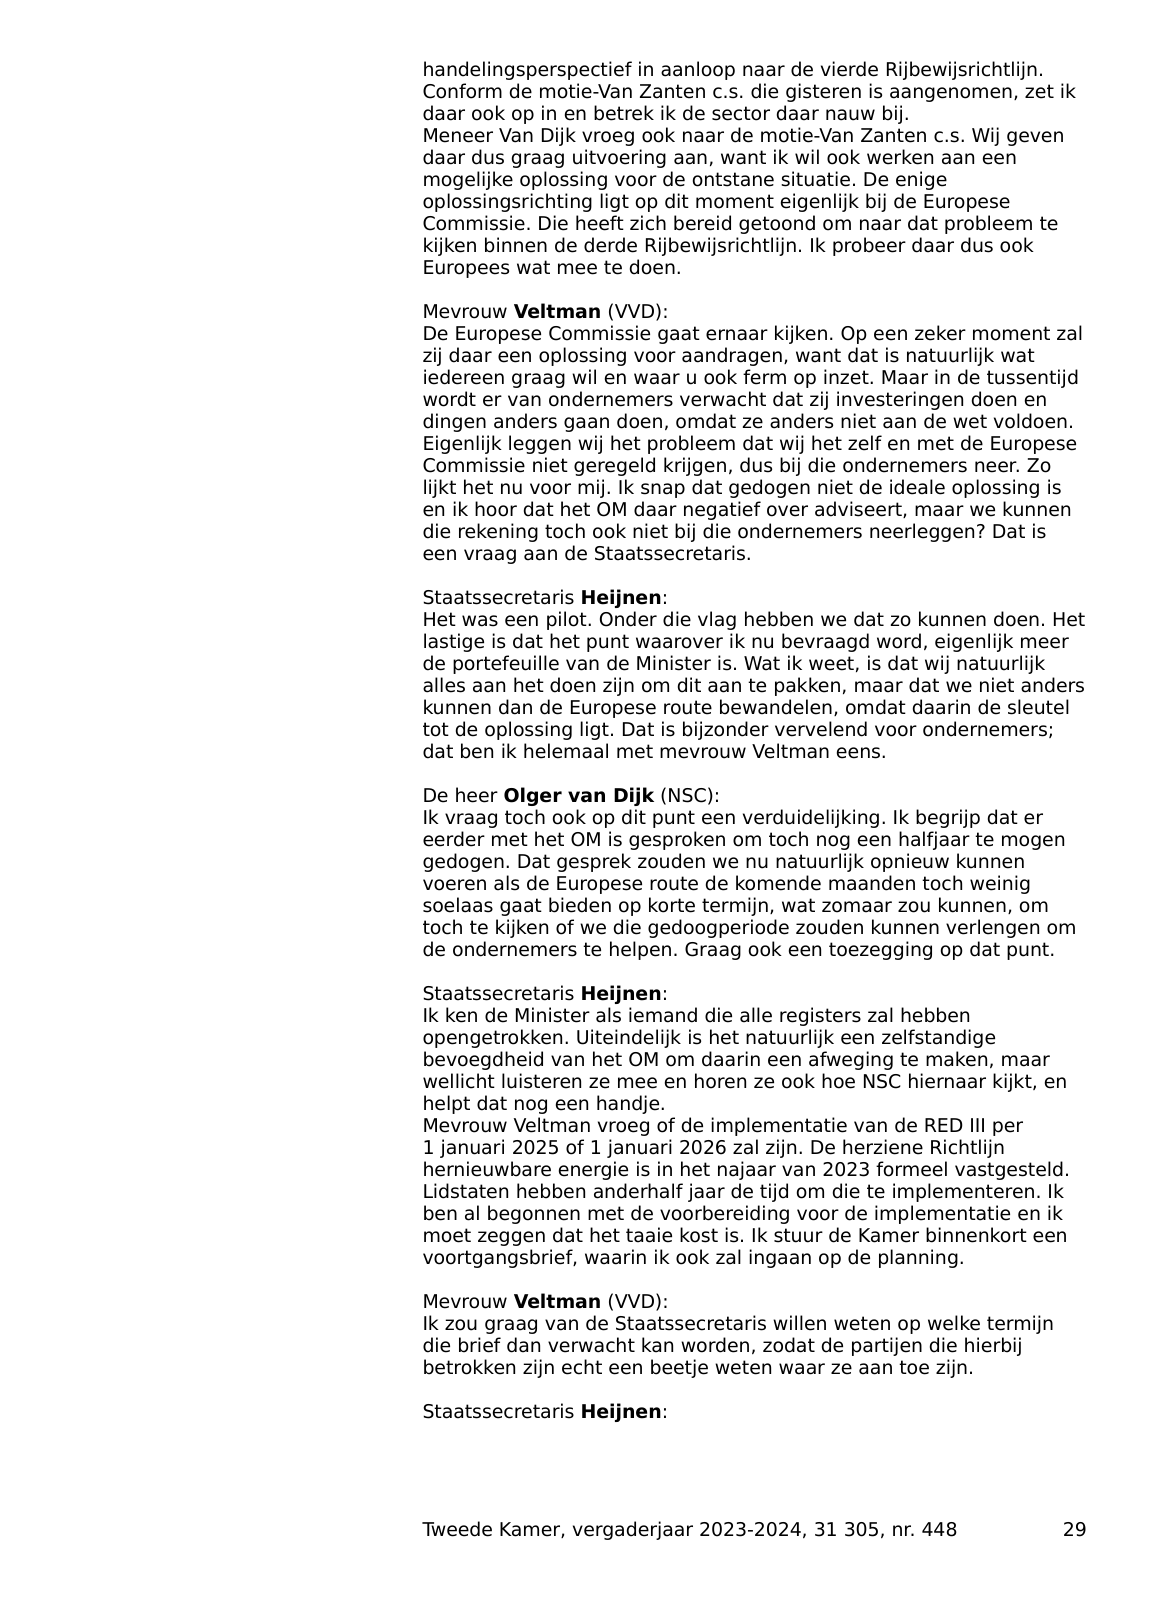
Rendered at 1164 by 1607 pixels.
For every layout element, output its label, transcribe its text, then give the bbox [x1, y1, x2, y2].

text Ik vraag toch ook op dit punt een verduidelijking. Ik begrijp dat er eerder met het OM is gesproken om toch nog een halfjaar te mogen gedogen. Dat gesprek zouden we nu natuurlijk opnieuw kunnen voeren als de Europese route de komende maanden toch weinig soelaas gaat bieden op korte termijn, wat zomaar zou kunnen, om toch te kijken of we die gedoogperiode zouden kunnen verlengen om de ondernemers te helpen. Graag ook een toezegging op dat punt. [422, 807, 1087, 961]
text Het was een pilot. Onder die vlag hebben we dat zo kunnen doen. Het lastige is dat het punt waarover ik nu bevraagd word, eigenlijk meer de portefeuille van de Minister is. Wat ik weet, is dat wij natuurlijk alles aan het doen zijn om dit aan te pakken, maar dat we niet anders kunnen dan de Europese route bewandelen, omdat daarin de sleutel tot de oplossing ligt. Dat is bijzonder vervelend voor ondernemers; dat ben ik helemaal met mevrouw Veltman eens. [422, 609, 1087, 763]
text Ik ken de Minister als iemand die alle registers zal hebben opengetrokken. Uiteindelijk is het natuurlijk een zelfstandige bevoegdheid van het OM om daarin een afweging te maken, maar wellicht luisteren ze mee en horen ze ook hoe NSC hiernaar kijkt, en helpt dat nog een handje. [422, 1005, 1087, 1115]
text De Europese Commissie gaat ernaar kijken. Op een zeker moment zal zij daar een oplossing voor aandragen, want dat is natuurlijk wat iedereen graag wil en waar u ook ferm op inzet. Maar in de tussentijd wordt er van ondernemers verwacht dat zij investeringen doen en dingen anders gaan doen, omdat ze anders niet aan de wet voldoen. Eigenlijk leggen wij het probleem dat wij het zelf en met de Europese Commissie niet geregeld krijgen, dus bij die ondernemers neer. Zo lijkt het nu voor mij. Ik snap dat gedogen niet de ideale oplossing is en ik hoor dat het OM daar negatief over adviseert, maar we kunnen die rekening toch ook niet bij die ondernemers neerleggen? Dat is een vraag aan de Staatssecretaris. [422, 323, 1087, 565]
text Staatssecretaris Heijnen: [422, 1401, 1087, 1423]
text Staatssecretaris Heijnen: [422, 983, 1087, 1005]
text Mevrouw Veltman (VVD): [422, 301, 1087, 323]
text Staatssecretaris Heijnen: [422, 587, 1087, 609]
text Meneer Van Dijk vroeg ook naar de motie-Van Zanten c.s. Wij geven daar dus graag uitvoering aan, want ik wil ook werken aan een mogelijke oplossing voor de ontstane situatie. De enige oplossingsrichting ligt op dit moment eigenlijk bij de Europese Commissie. Die heeft zich bereid getoond om naar dat probleem te kijken binnen de derde Rijbewijsrichtlijn. Ik probeer daar dus ook Europees wat mee te doen. [422, 125, 1087, 279]
text handelingsperspectief in aanloop naar de vierde Rijbewijsrichtlijn. Conform de motie-Van Zanten c.s. die gisteren is aangenomen, zet ik daar ook op in en betrek ik de sector daar nauw bij. [422, 59, 1087, 125]
text Mevrouw Veltman (VVD): [422, 1291, 1087, 1313]
text De heer Olger van Dijk (NSC): [422, 785, 1087, 807]
text Mevrouw Veltman vroeg of de implementatie van de RED III per 1 januari 2025 of 1 januari 2026 zal zijn. De herziene Richtlijn hernieuwbare energie is in het najaar van 2023 formeel vastgesteld. Lidstaten hebben anderhalf jaar de tijd om die te implementeren. Ik ben al begonnen met de voorbereiding voor de implementatie en ik moet zeggen dat het taaie kost is. Ik stuur de Kamer binnenkort een voortgangsbrief, waarin ik ook zal ingaan op de planning. [422, 1115, 1087, 1269]
text Ik zou graag van de Staatssecretaris willen weten op welke termijn die brief dan verwacht kan worden, zodat de partijen die hierbij betrokken zijn echt een beetje weten waar ze aan toe zijn. [422, 1313, 1087, 1379]
